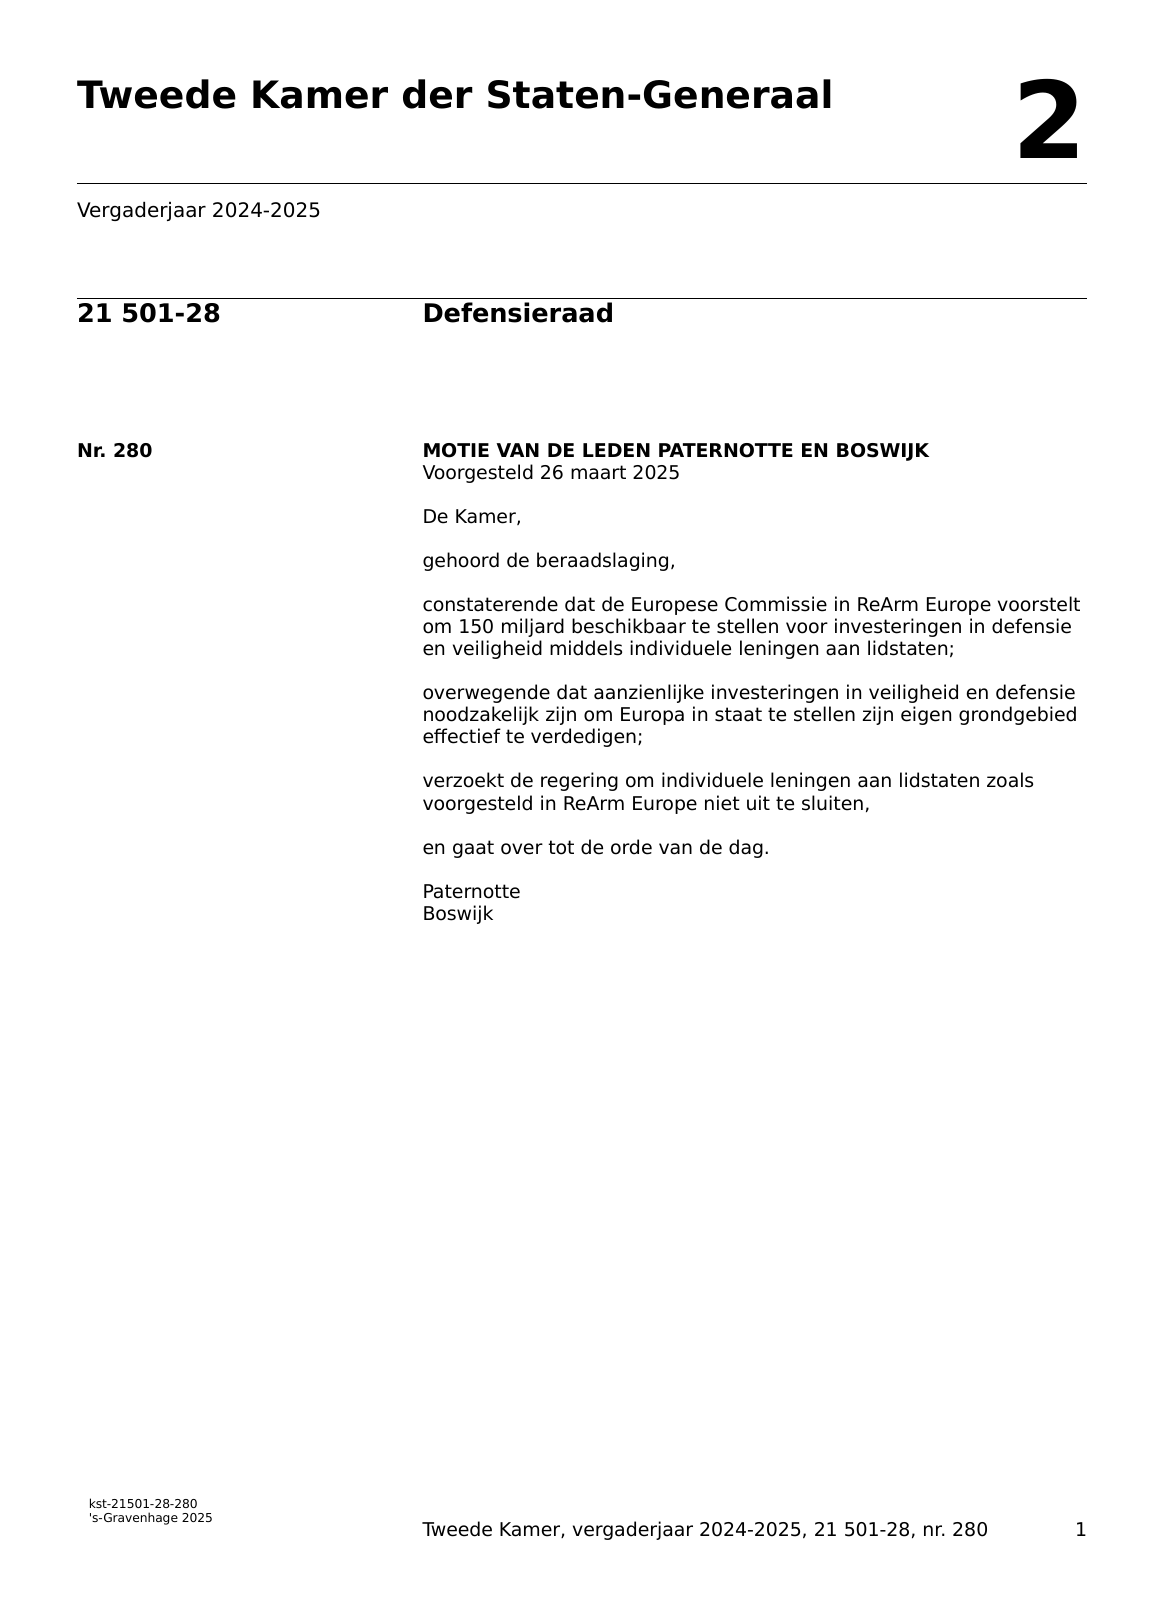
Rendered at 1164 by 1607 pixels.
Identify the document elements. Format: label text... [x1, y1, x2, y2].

text en gaat over tot de orde van de dag. [422, 837, 1087, 858]
table_cell Vergaderjaar 2024-2025 [77, 184, 1087, 298]
table_header Tweede Kamer der Staten-Generaal [77, 59, 886, 183]
subtitle Nr. 280 MOTIE VAN DE LEDEN PATERNOTTE EN BOSWIJK [77, 440, 1087, 462]
text De Kamer, [422, 506, 1087, 528]
text Voorgesteld 26 maart 2025 [422, 462, 1087, 484]
subtitle 21 501-28 Defensieraad [77, 299, 1087, 329]
text gehoord de beraadslaging, [422, 550, 1087, 572]
text kst-21501-28-280 [88, 1497, 323, 1511]
text constaterende dat de Europese Commissie in ReArm Europe voorstelt om 150 miljard beschikbaar te stellen voor investeringen in defensie en veiligheid middels individuele leningen aan lidstaten; [422, 594, 1087, 660]
table_header 2 [886, 59, 1087, 183]
text Paternotte [422, 881, 1087, 903]
text overwegende dat aanzienlijke investeringen in veiligheid en defensie noodzakelijk zijn om Europa in staat te stellen zijn eigen grondgebied effectief te verdedigen; [422, 682, 1087, 748]
text 's-Gravenhage 2025 [88, 1511, 323, 1525]
text Boswijk [422, 903, 1087, 925]
text verzoekt de regering om individuele leningen aan lidstaten zoals voorgesteld in ReArm Europe niet uit te sluiten, [422, 770, 1087, 814]
